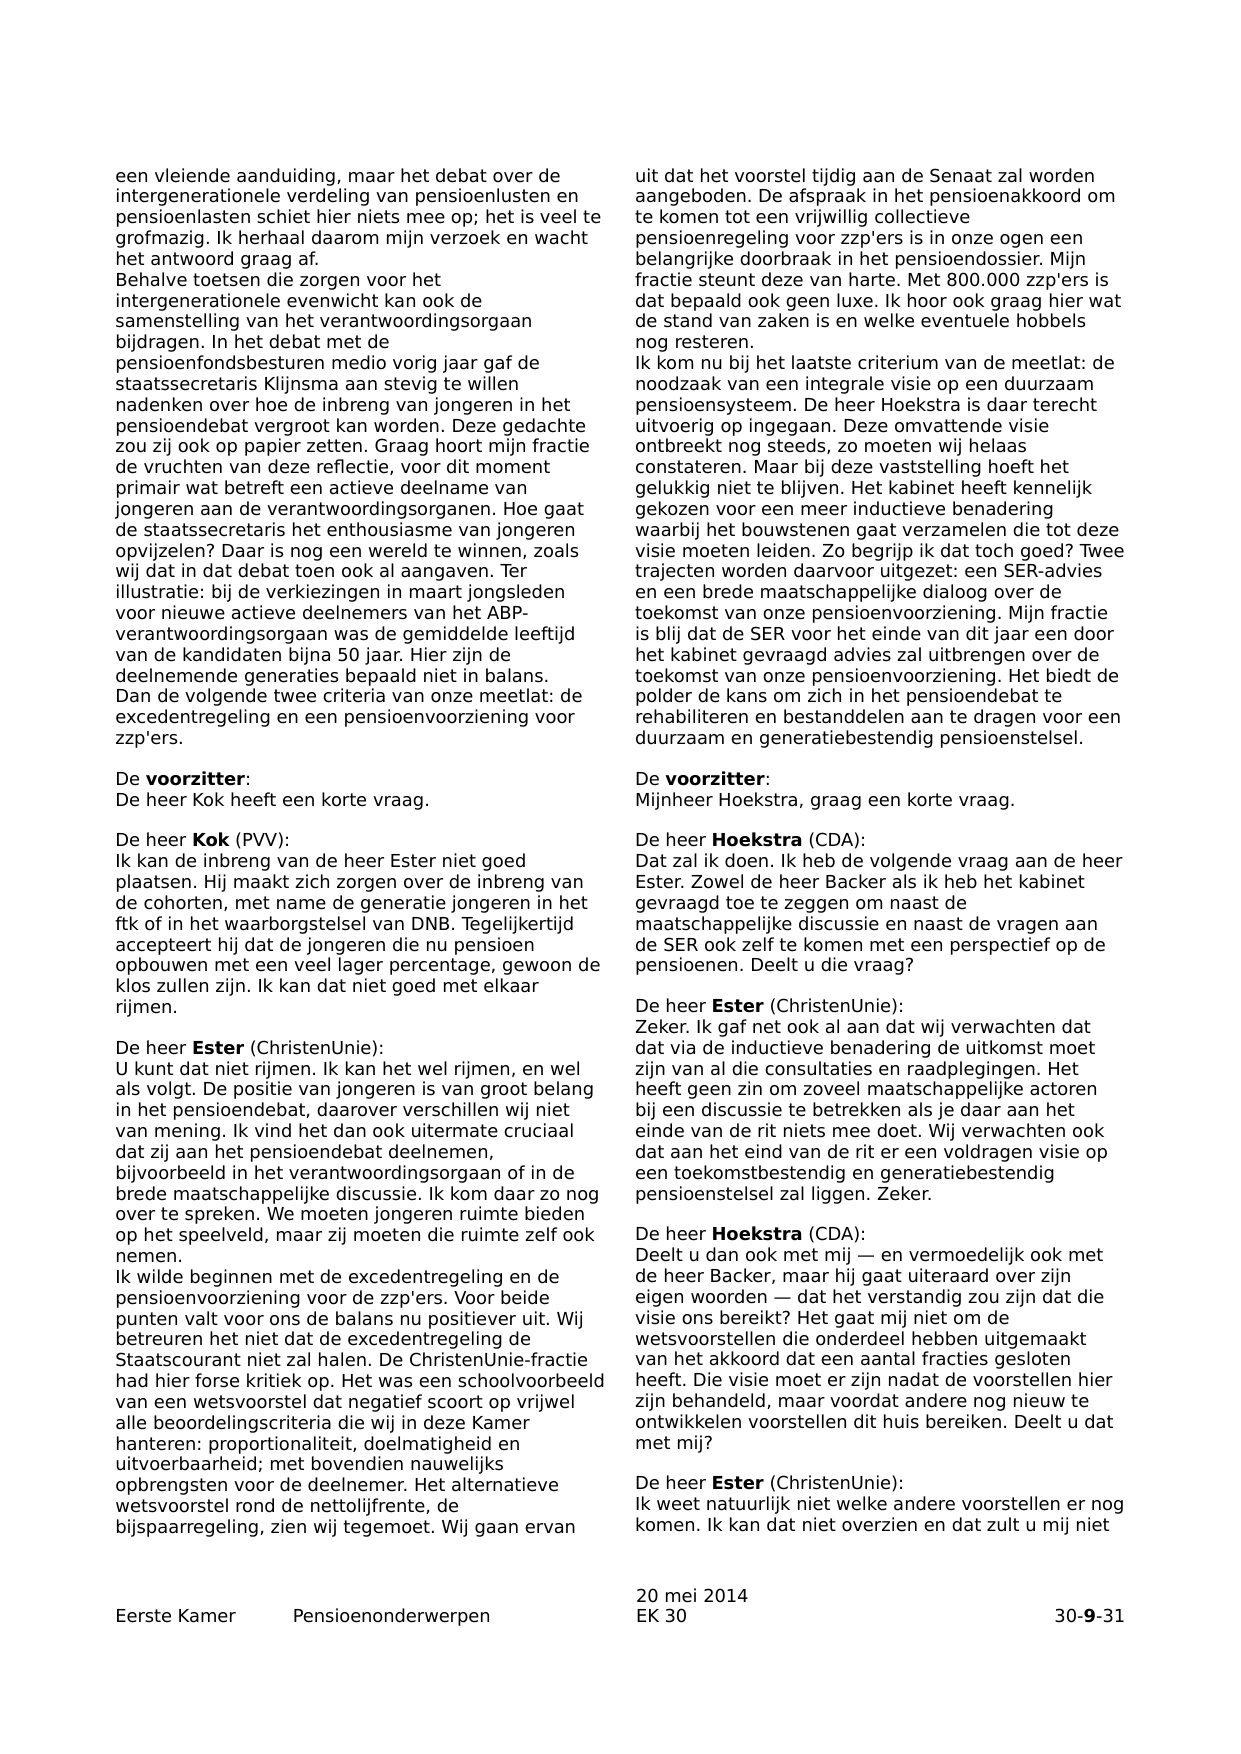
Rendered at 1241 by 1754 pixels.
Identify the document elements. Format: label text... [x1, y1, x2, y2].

text Ik kom nu bij het laatste criterium van de meetlat: de noodzaak van een integrale visie op een duurzaam pensioensysteem. De heer Hoekstra is daar terecht uitvoerig op ingegaan. Deze omvattende visie ontbreekt nog steeds, zo moeten wij helaas constateren. Maar bij deze vaststelling hoeft het gelukkig niet te blijven. Het kabinet heeft kennelijk gekozen voor een meer inductieve benadering waarbij het bouwstenen gaat verzamelen die tot deze visie moeten leiden. Zo begrijp ik dat toch goed? Twee trajecten worden daarvoor uitgezet: een SER-advies en een brede maatschappelijke dialoog over de toekomst van onze pensioenvoorziening. Mijn fractie is blij dat de SER voor het einde van dit jaar een door het kabinet gevraagd advies zal uitbrengen over de toekomst van onze pensioenvoorziening. Het biedt de polder de kans om zich in het pensioendebat te rehabiliteren en bestanddelen aan te dragen voor een duurzaam en generatiebestendig pensioenstelsel. [635, 353, 1125, 749]
text Dat zal ik doen. Ik heb de volgende vraag aan de heer Ester. Zowel de heer Backer als ik heb het kabinet gevraagd toe te zeggen om naast de maatschappelijke discussie en naast de vragen aan de SER ook zelf te komen met een perspectief op de pensioenen. Deelt u die vraag? [635, 851, 1125, 976]
text Mijnheer Hoekstra, graag een korte vraag. [635, 789, 1125, 810]
text Deelt u dan ook met mij — en vermoedelijk ook met de heer Backer, maar hij gaat uiteraard over zijn eigen woorden — dat het verstandig zou zijn dat die visie ons bereikt? Het gaat mij niet om de wetsvoorstellen die onderdeel hebben uitgemaakt van het akkoord dat een aantal fracties gesloten heeft. Die visie moet er zijn nadat de voorstellen hier zijn behandeld, maar voordat andere nog nieuw te ontwikkelen voorstellen dit huis bereiken. Deelt u dat met mij? [635, 1245, 1125, 1453]
text uit dat het voorstel tijdig aan de Senaat zal worden aangeboden. De afspraak in het pensioenakkoord om te komen tot een vrijwillig collectieve pensioenregeling voor zzp'ers is in onze ogen een belangrijke doorbraak in het pensioendossier. Mijn fractie steunt deze van harte. Met 800.000 zzp'ers is dat bepaald ook geen luxe. Ik hoor ook graag hier wat de stand van zaken is en welke eventuele hobbels nog resteren. [635, 165, 1125, 353]
text U kunt dat niet rijmen. Ik kan het wel rijmen, en wel als volgt. De positie van jongeren is van groot belang in het pensioendebat, daarover verschillen wij niet van mening. Ik vind het dan ook uitermate cruciaal dat zij aan het pensioendebat deelnemen, bijvoorbeeld in het verantwoordingsorgaan of in de brede maatschappelijke discussie. Ik kom daar zo nog over te spreken. We moeten jongeren ruimte bieden op het speelveld, maar zij moeten die ruimte zelf ook nemen. [115, 1058, 605, 1267]
text De voorzitter: [635, 769, 1125, 789]
text Ik kan de inbreng van de heer Ester niet goed plaatsen. Hij maakt zich zorgen over de inbreng van de cohorten, met name de generatie jongeren in het ftk of in het waarborgstelsel van DNB. Tegelijkertijd accepteert hij dat de jongeren die nu pensioen opbouwen met een veel lager percentage, gewoon de klos zullen zijn. Ik kan dat niet goed met elkaar rijmen. [115, 851, 605, 1018]
text Behalve toetsen die zorgen voor het intergenerationele evenwicht kan ook de samenstelling van het verantwoordingsorgaan bijdragen. In het debat met de pensioenfondsbesturen medio vorig jaar gaf de staatssecretaris Klijnsma aan stevig te willen nadenken over hoe de inbreng van jongeren in het pensioendebat vergroot kan worden. Deze gedachte zou zij ook op papier zetten. Graag hoort mijn fractie de vruchten van deze reflectie, voor dit moment primair wat betreft een actieve deelname van jongeren aan de verantwoordingsorganen. Hoe gaat de staatssecretaris het enthousiasme van jongeren opvijzelen? Daar is nog een wereld te winnen, zoals wij dat in dat debat toen ook al aangaven. Ter illustratie: bij de verkiezingen in maart jongsleden voor nieuwe actieve deelnemers van het ABP-verantwoordingsorgaan was de gemiddelde leeftijd van de kandidaten bijna 50 jaar. Hier zijn de deelnemende generaties bepaald niet in balans. [115, 269, 605, 686]
text De heer Ester (ChristenUnie): [115, 1038, 605, 1058]
text De voorzitter: [115, 769, 605, 789]
text De heer Ester (ChristenUnie): [635, 1473, 1125, 1494]
text De heer Hoekstra (CDA): [635, 830, 1125, 851]
text Dan de volgende twee criteria van onze meetlat: de excedentregeling en een pensioenvoorziening voor zzp'ers. [115, 686, 605, 749]
text De heer Kok (PVV): [115, 830, 605, 851]
text Ik weet natuurlijk niet welke andere voorstellen er nog komen. Ik kan dat niet overzien en dat zult u mij niet [635, 1494, 1125, 1536]
text Ik wilde beginnen met de excedentregeling en de pensioenvoorziening voor de zzp'ers. Voor beide punten valt voor ons de balans nu positiever uit. Wij betreuren het niet dat de excedentregeling de Staatscourant niet zal halen. De ChristenUnie-fractie had hier forse kritiek op. Het was een schoolvoorbeeld van een wetsvoorstel dat negatief scoort op vrijwel alle beoordelingscriteria die wij in deze Kamer hanteren: proportionaliteit, doelmatigheid en uitvoerbaarheid; met bovendien nauwelijks opbrengsten voor de deelnemer. Het alternatieve wetsvoorstel rond de nettolijfrente, de bijspaarregeling, zien wij tegemoet. Wij gaan ervan [115, 1267, 605, 1537]
text Zeker. Ik gaf net ook al aan dat wij verwachten dat dat via de inductieve benadering de uitkomst moet zijn van al die consultaties en raadplegingen. Het heeft geen zin om zoveel maatschappelijke actoren bij een discussie te betrekken als je daar aan het einde van de rit niets mee doet. Wij verwachten ook dat aan het eind van de rit er een voldragen visie op een toekomstbestendig en generatiebestendig pensioenstelsel zal liggen. Zeker. [635, 1017, 1125, 1204]
text De heer Ester (ChristenUnie): [635, 996, 1125, 1017]
text De heer Kok heeft een korte vraag. [115, 789, 605, 810]
text De heer Hoekstra (CDA): [635, 1224, 1125, 1245]
text een vleiende aanduiding, maar het debat over de intergenerationele verdeling van pensioenlusten en pensioenlasten schiet hier niets mee op; het is veel te grofmazig. Ik herhaal daarom mijn verzoek en wacht het antwoord graag af. [115, 165, 605, 269]
